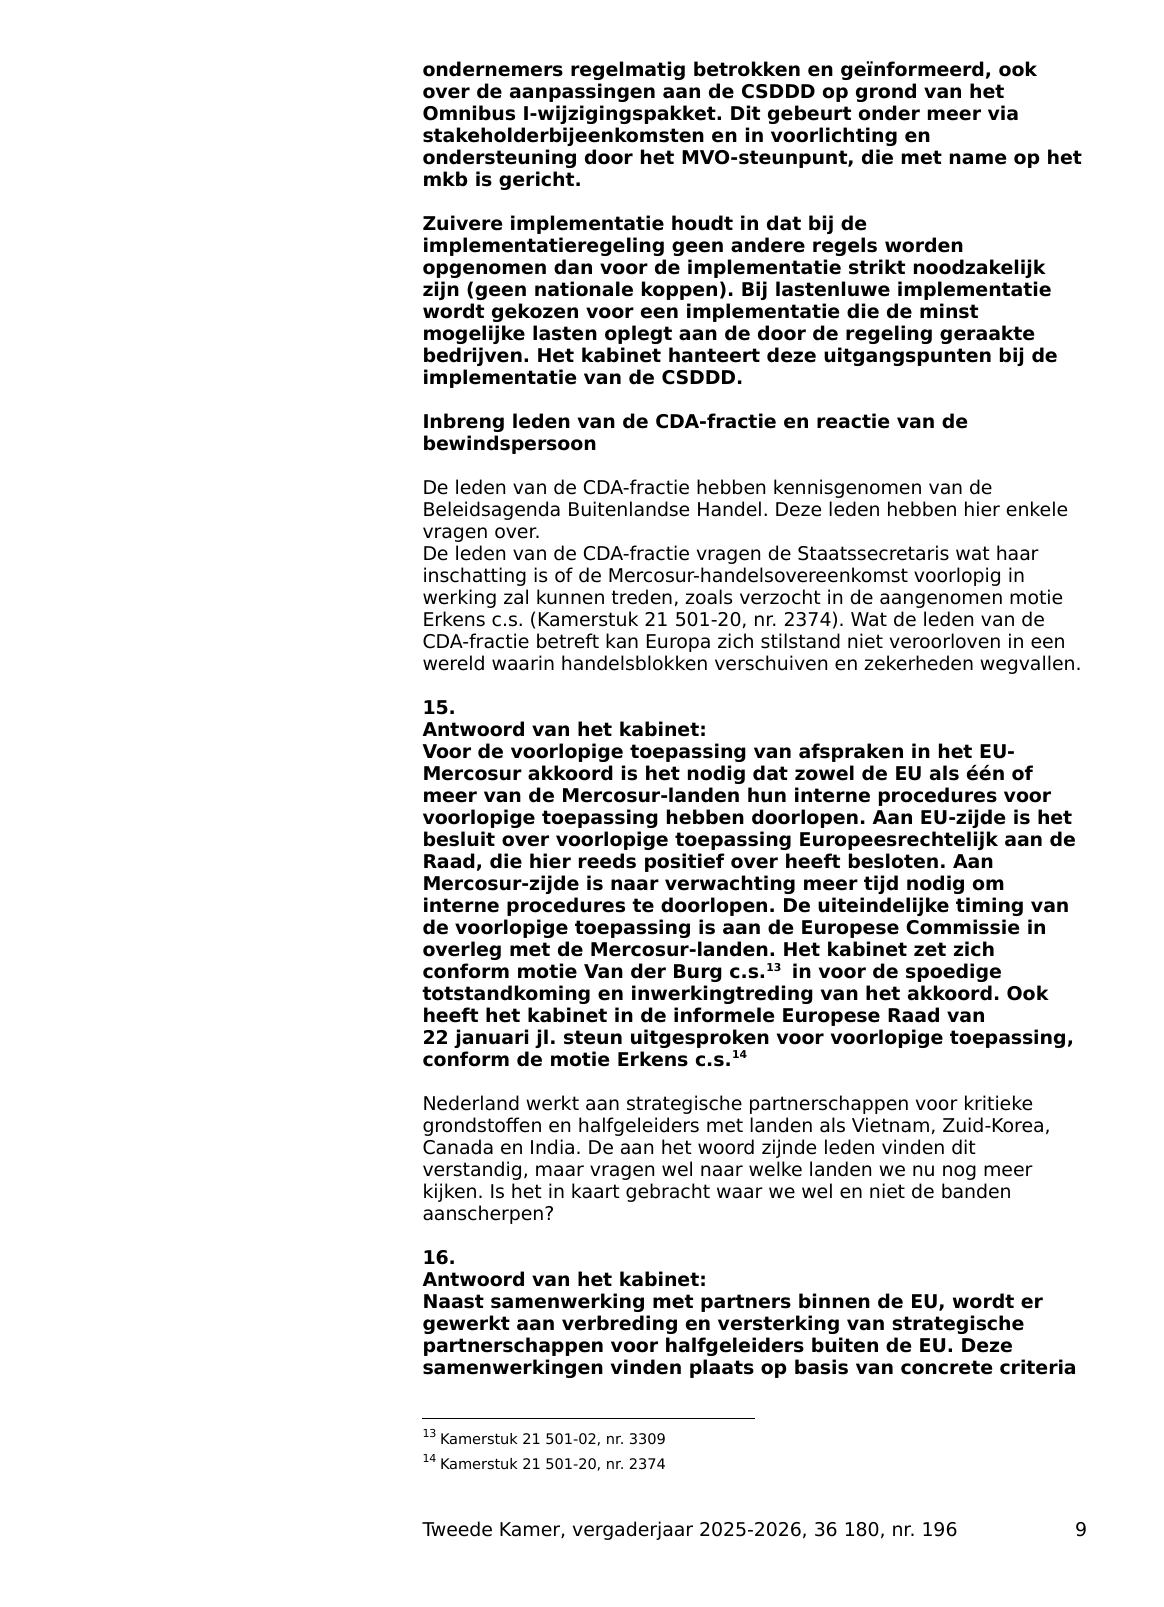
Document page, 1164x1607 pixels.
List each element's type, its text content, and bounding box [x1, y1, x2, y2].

text Kamerstuk 21 501-02, nr. 3309 [422, 1427, 1087, 1449]
text Kamerstuk 21 501-20, nr. 2374 [422, 1452, 1087, 1474]
text ondernemers regelmatig betrokken en geïnformeerd, ook over de aanpassingen aan de CSDDD op grond van het Omnibus I-wijzigingspakket. Dit gebeurt onder meer via stakeholderbijeenkomsten en in voorlichting en ondersteuning door het MVO-steunpunt, die met name op het mkb is gericht. [422, 59, 1087, 191]
text Antwoord van het kabinet: [422, 1269, 1087, 1291]
text Voor de voorlopige toepassing van afspraken in het EU-Mercosur akkoord is het nodig dat zowel de EU als één of meer van de Mercosur-landen hun interne procedures voor voorlopige toepassing hebben doorlopen. Aan EU-zijde is het besluit over voorlopige toepassing Europeesrechtelijk aan de Raad, die hier reeds positief over heeft besloten. Aan Mercosur-zijde is naar verwachting meer tijd nodig om interne procedures te doorlopen. De uiteindelijke timing van de voorlopige toepassing is aan de Europese Commissie in overleg met de Mercosur-landen. Het kabinet zet zich conform motie Van der Burg c.s. in voor de spoedige totstandkoming en inwerkingtreding van het akkoord. Ook heeft het kabinet in de informele Europese Raad van 22 januari jl. steun uitgesproken voor voorlopige toepassing, conform de motie Erkens c.s. [422, 741, 1087, 1071]
text 16. [422, 1247, 1087, 1269]
text Naast samenwerking met partners binnen de EU, wordt er gewerkt aan verbreding en versterking van strategische partnerschappen voor halfgeleiders buiten de EU. Deze samenwerkingen vinden plaats op basis van concrete criteria [422, 1291, 1087, 1379]
text De leden van de CDA-fractie vragen de Staatssecretaris wat haar inschatting is of de Mercosur-handelsovereenkomst voorlopig in werking zal kunnen treden, zoals verzocht in de aangenomen motie Erkens c.s. (Kamerstuk 21 501-20, nr. 2374). Wat de leden van de CDA-fractie betreft kan Europa zich stilstand niet veroorloven in een wereld waarin handelsblokken verschuiven en zekerheden wegvallen. [422, 543, 1087, 675]
text Nederland werkt aan strategische partnerschappen voor kritieke grondstoffen en halfgeleiders met landen als Vietnam, Zuid-Korea, Canada en India. De aan het woord zijnde leden vinden dit verstandig, maar vragen wel naar welke landen we nu nog meer kijken. Is het in kaart gebracht waar we wel en niet de banden aanscherpen? [422, 1093, 1087, 1225]
text Zuivere implementatie houdt in dat bij de implementatieregeling geen andere regels worden opgenomen dan voor de implementatie strikt noodzakelijk zijn (geen nationale koppen). Bij lastenluwe implementatie wordt gekozen voor een implementatie die de minst mogelijke lasten oplegt aan de door de regeling geraakte bedrijven. Het kabinet hanteert deze uitgangspunten bij de implementatie van de CSDDD. [422, 213, 1087, 389]
text De leden van de CDA-fractie hebben kennisgenomen van de Beleidsagenda Buitenlandse Handel. Deze leden hebben hier enkele vragen over. [422, 477, 1087, 543]
text Antwoord van het kabinet: [422, 719, 1087, 741]
text 15. [422, 697, 1087, 719]
subtitle Inbreng leden van de CDA-fractie en reactie van de bewindspersoon [422, 411, 1087, 455]
